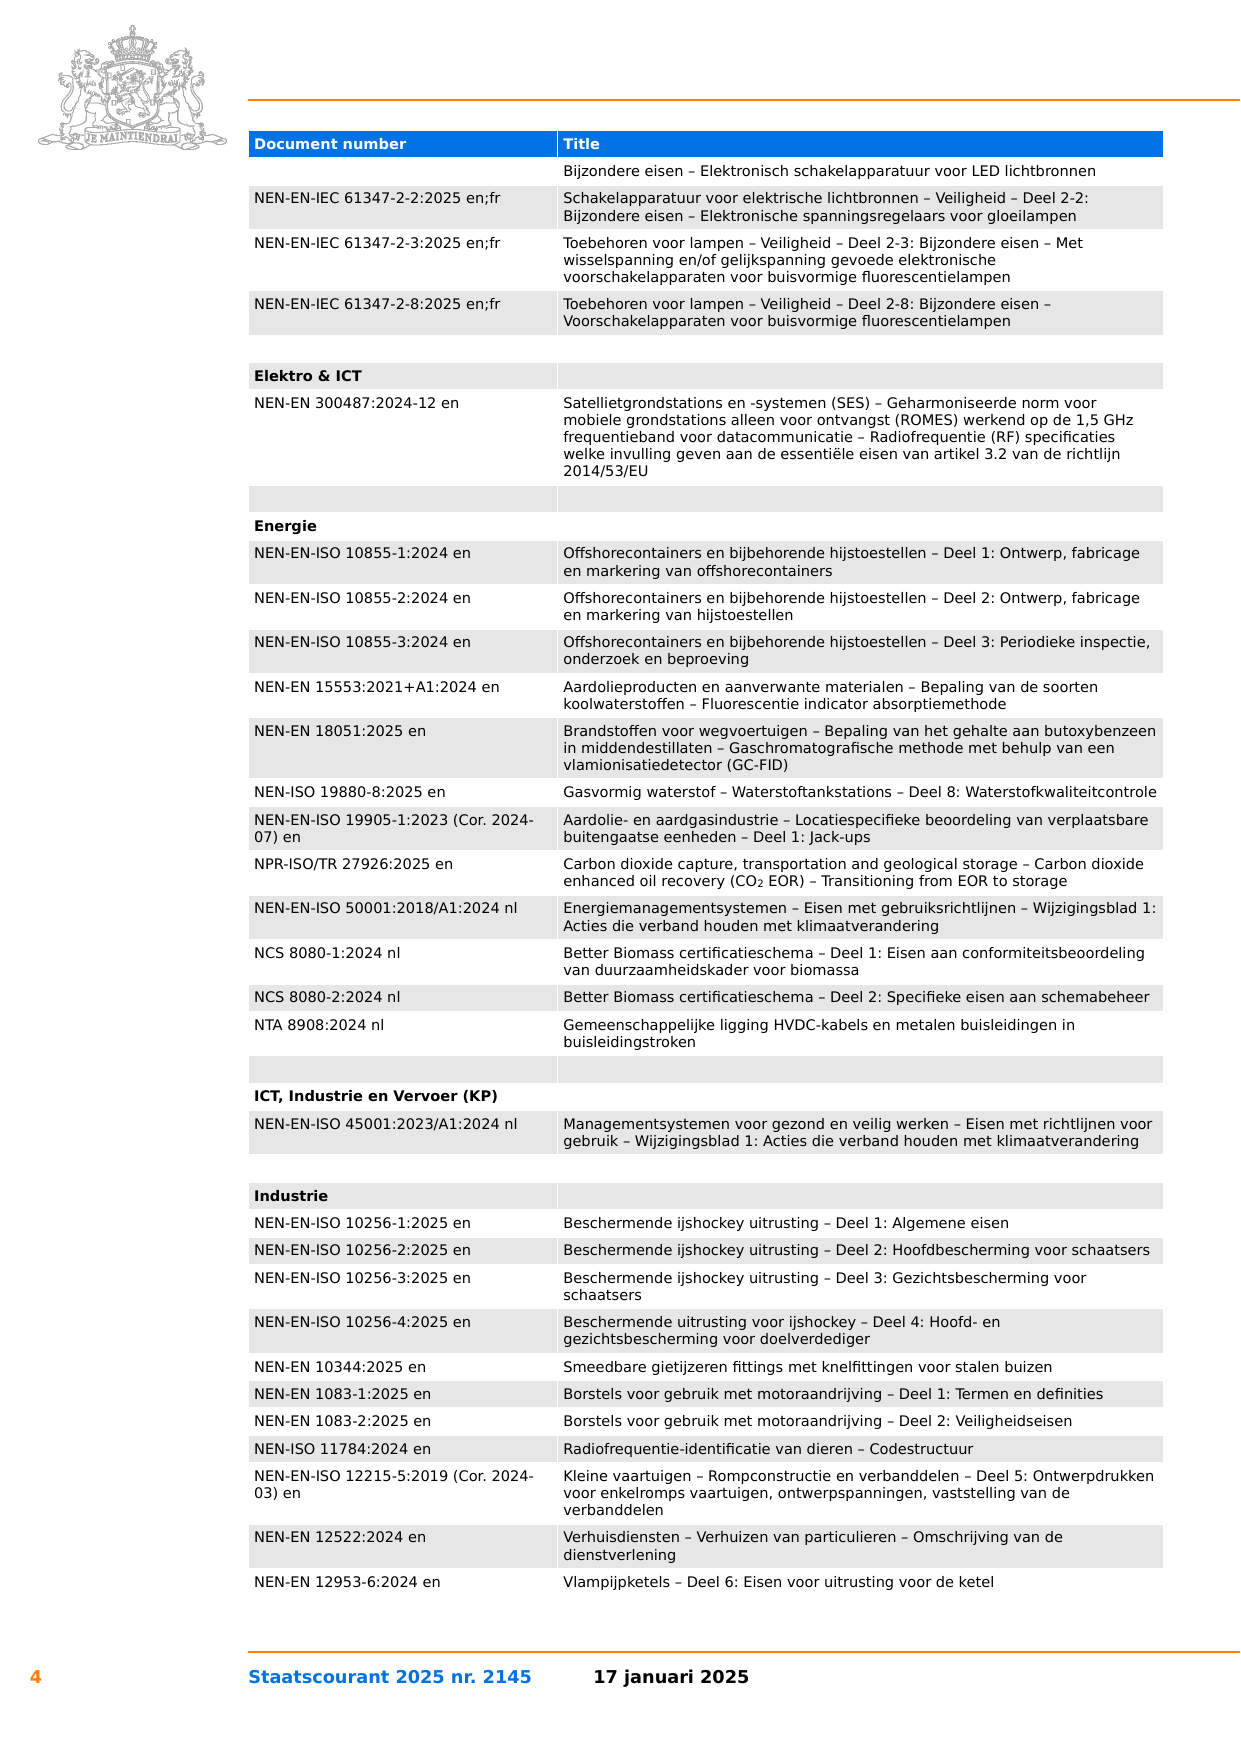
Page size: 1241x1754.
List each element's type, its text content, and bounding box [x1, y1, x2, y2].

table_cell [249, 158, 557, 185]
table_cell Gemeenschappelijke ligging HVDC-kabels en metalen buisleidingen in buisleidingstroken [558, 1012, 1163, 1055]
table_cell NEN-EN-ISO 10256-4:2025 en [249, 1309, 557, 1353]
table_cell NCS 8080-1:2024 nl [249, 940, 557, 983]
table_cell [558, 336, 1163, 362]
table_cell Bijzondere eisen – Elektronisch schakelapparatuur voor LED lichtbronnen [558, 158, 1163, 185]
table_cell NEN-EN-ISO 10855-3:2024 en [249, 630, 557, 673]
table_cell Better Biomass certificatieschema – Deel 2: Specifieke eisen aan schemabeheer [558, 985, 1163, 1011]
picture [38, 25, 227, 150]
table_cell NPR-ISO/TR 27926:2025 en [249, 851, 557, 895]
table_cell Toebehoren voor lampen – Veiligheid – Deel 2-3: Bijzondere eisen – Met wisselspanning en/of gelijkspanning gevoede elektronische voorschakelapparaten voor buisvormige fluorescentielampen [558, 230, 1163, 290]
table_cell [558, 1084, 1163, 1110]
table_cell Energiemanagementsystemen – Eisen met gebruiksrichtlijnen – Wijzigingsblad 1: Acties die verband houden met klimaatverandering [558, 896, 1163, 939]
table_cell [249, 1056, 557, 1083]
table_cell Beschermende uitrusting voor ijshockey – Deel 4: Hoofd- en gezichtsbescherming voor doelverdediger [558, 1309, 1163, 1353]
table_cell Industrie [249, 1183, 557, 1209]
table_cell NEN-EN-ISO 10855-1:2024 en [249, 541, 557, 584]
table_cell NEN-EN-IEC 61347-2-3:2025 en;fr [249, 230, 557, 290]
table_cell NEN-ISO 19880-8:2025 en [249, 780, 557, 806]
table_cell NEN-EN-ISO 19905-1:2023 (Cor. 2024-07) en [249, 807, 557, 850]
table_cell NEN-EN 1083-1:2025 en [249, 1381, 557, 1407]
table_cell NEN-ISO 11784:2024 en [249, 1436, 557, 1462]
table_cell Aardolieproducten en aanverwante materialen – Bepaling van de soorten koolwaterstoffen – Fluorescentie indicator absorptiemethode [558, 674, 1163, 717]
table_cell ICT, Industrie en Vervoer (KP) [249, 1084, 557, 1110]
table_cell [249, 336, 557, 362]
table_cell NEN-EN-ISO 50001:2018/A1:2024 nl [249, 896, 557, 939]
table_cell Borstels voor gebruik met motoraandrijving – Deel 2: Veiligheidseisen [558, 1409, 1163, 1435]
table_cell Brandstoffen voor wegvoertuigen – Bepaling van het gehalte aan butoxybenzeen in middendestillaten – Gaschromatografische methode met behulp van een vlamionisatiedetector (GC-FID) [558, 718, 1163, 778]
table_cell NEN-EN 10344:2025 en [249, 1354, 557, 1380]
table_cell Aardolie- en aardgasindustrie – Locatiespecifieke beoordeling van verplaatsbare buitengaatse eenheden – Deel 1: Jack-ups [558, 807, 1163, 850]
table_cell NEN-EN 18051:2025 en [249, 718, 557, 778]
table_cell NCS 8080-2:2024 nl [249, 985, 557, 1011]
table_cell NEN-EN-ISO 10855-2:2024 en [249, 585, 557, 628]
table_cell NEN-EN-ISO 10256-2:2025 en [249, 1238, 557, 1264]
table_cell Verhuisdiensten – Verhuizen van particulieren – Omschrijving van de dienstverlening [558, 1525, 1163, 1568]
table_cell NEN-EN-IEC 61347-2-8:2025 en;fr [249, 291, 557, 335]
table_cell Borstels voor gebruik met motoraandrijving – Deel 1: Termen en definities [558, 1381, 1163, 1407]
table_cell [558, 513, 1163, 540]
table_cell NTA 8908:2024 nl [249, 1012, 557, 1055]
table_cell NEN-EN-ISO 10256-1:2025 en [249, 1210, 557, 1237]
table_cell NEN-EN-ISO 45001:2023/A1:2024 nl [249, 1111, 557, 1154]
table_cell Kleine vaartuigen – Rompconstructie en verbanddelen – Deel 5: Ontwerpdrukken voor enkelromps vaartuigen, ontwerpspanningen, vaststelling van de verbanddelen [558, 1463, 1163, 1524]
table_cell [249, 486, 557, 512]
table_cell Vlampijpketels – Deel 6: Eisen voor uitrusting voor de ketel [558, 1569, 1163, 1595]
table_cell Radiofrequentie-identificatie van dieren – Codestructuur [558, 1436, 1163, 1462]
table_cell Beschermende ijshockey uitrusting – Deel 1: Algemene eisen [558, 1210, 1163, 1237]
table_cell NEN-EN 15553:2021+A1:2024 en [249, 674, 557, 717]
table_cell Schakelapparatuur voor elektrische lichtbronnen – Veiligheid – Deel 2-2: Bijzondere eisen – Elektronische spanningsregelaars voor gloeilampen [558, 186, 1163, 229]
table_cell Satellietgrondstations en -systemen (SES) – Geharmoniseerde norm voor mobiele grondstations alleen voor ontvangst (ROMES) werkend op de 1,5 GHz frequentieband voor datacommunicatie – Radiofrequentie (RF) specificaties welke invulling geven aan de essentiële eisen van artikel 3.2 van de richtlijn 2014/53/EU [558, 391, 1163, 485]
table_cell Carbon dioxide capture, transportation and geological storage – Carbon dioxide enhanced oil recovery (CO2 EOR) – Transitioning from EOR to storage [558, 851, 1163, 895]
table_cell Beschermende ijshockey uitrusting – Deel 2: Hoofdbescherming voor schaatsers [558, 1238, 1163, 1264]
table_cell Managementsystemen voor gezond en veilig werken – Eisen met richtlijnen voor gebruik – Wijzigingsblad 1: Acties die verband houden met klimaatverandering [558, 1111, 1163, 1154]
table_cell NEN-EN 12522:2024 en [249, 1525, 557, 1568]
table_cell NEN-EN-IEC 61347-2-2:2025 en;fr [249, 186, 557, 229]
table_header Title [558, 131, 1163, 157]
table_cell Better Biomass certificatieschema – Deel 1: Eisen aan conformiteitsbeoordeling van duurzaamheidskader voor biomassa [558, 940, 1163, 983]
table_cell Gasvormig waterstof – Waterstoftankstations – Deel 8: Waterstofkwaliteitcontrole [558, 780, 1163, 806]
table_cell [558, 363, 1163, 389]
table_cell Smeedbare gietijzeren fittings met knelfittingen voor stalen buizen [558, 1354, 1163, 1380]
table_cell [558, 1056, 1163, 1083]
table_cell NEN-EN 1083-2:2025 en [249, 1409, 557, 1435]
table_cell Offshorecontainers en bijbehorende hijstoestellen – Deel 2: Ontwerp, fabricage en markering van hijstoestellen [558, 585, 1163, 628]
table_cell NEN-EN-ISO 12215-5:2019 (Cor. 2024-03) en [249, 1463, 557, 1524]
table_cell Offshorecontainers en bijbehorende hijstoestellen – Deel 1: Ontwerp, fabricage en markering van offshorecontainers [558, 541, 1163, 584]
table_cell Offshorecontainers en bijbehorende hijstoestellen – Deel 3: Periodieke inspectie, onderzoek en beproeving [558, 630, 1163, 673]
table_cell Elektro & ICT [249, 363, 557, 389]
table_cell [558, 1155, 1163, 1182]
table_cell Beschermende ijshockey uitrusting – Deel 3: Gezichtsbescherming voor schaatsers [558, 1265, 1163, 1308]
table_cell [249, 1155, 557, 1182]
table_header Document number [249, 131, 557, 157]
table_cell NEN-EN-ISO 10256-3:2025 en [249, 1265, 557, 1308]
table_cell NEN-EN 12953-6:2024 en [249, 1569, 557, 1595]
table_cell [558, 1183, 1163, 1209]
table_cell Energie [249, 513, 557, 540]
table_cell NEN-EN 300487:2024-12 en [249, 391, 557, 485]
table_cell Toebehoren voor lampen – Veiligheid – Deel 2-8: Bijzondere eisen – Voorschakelapparaten voor buisvormige fluorescentielampen [558, 291, 1163, 335]
table_cell [558, 486, 1163, 512]
